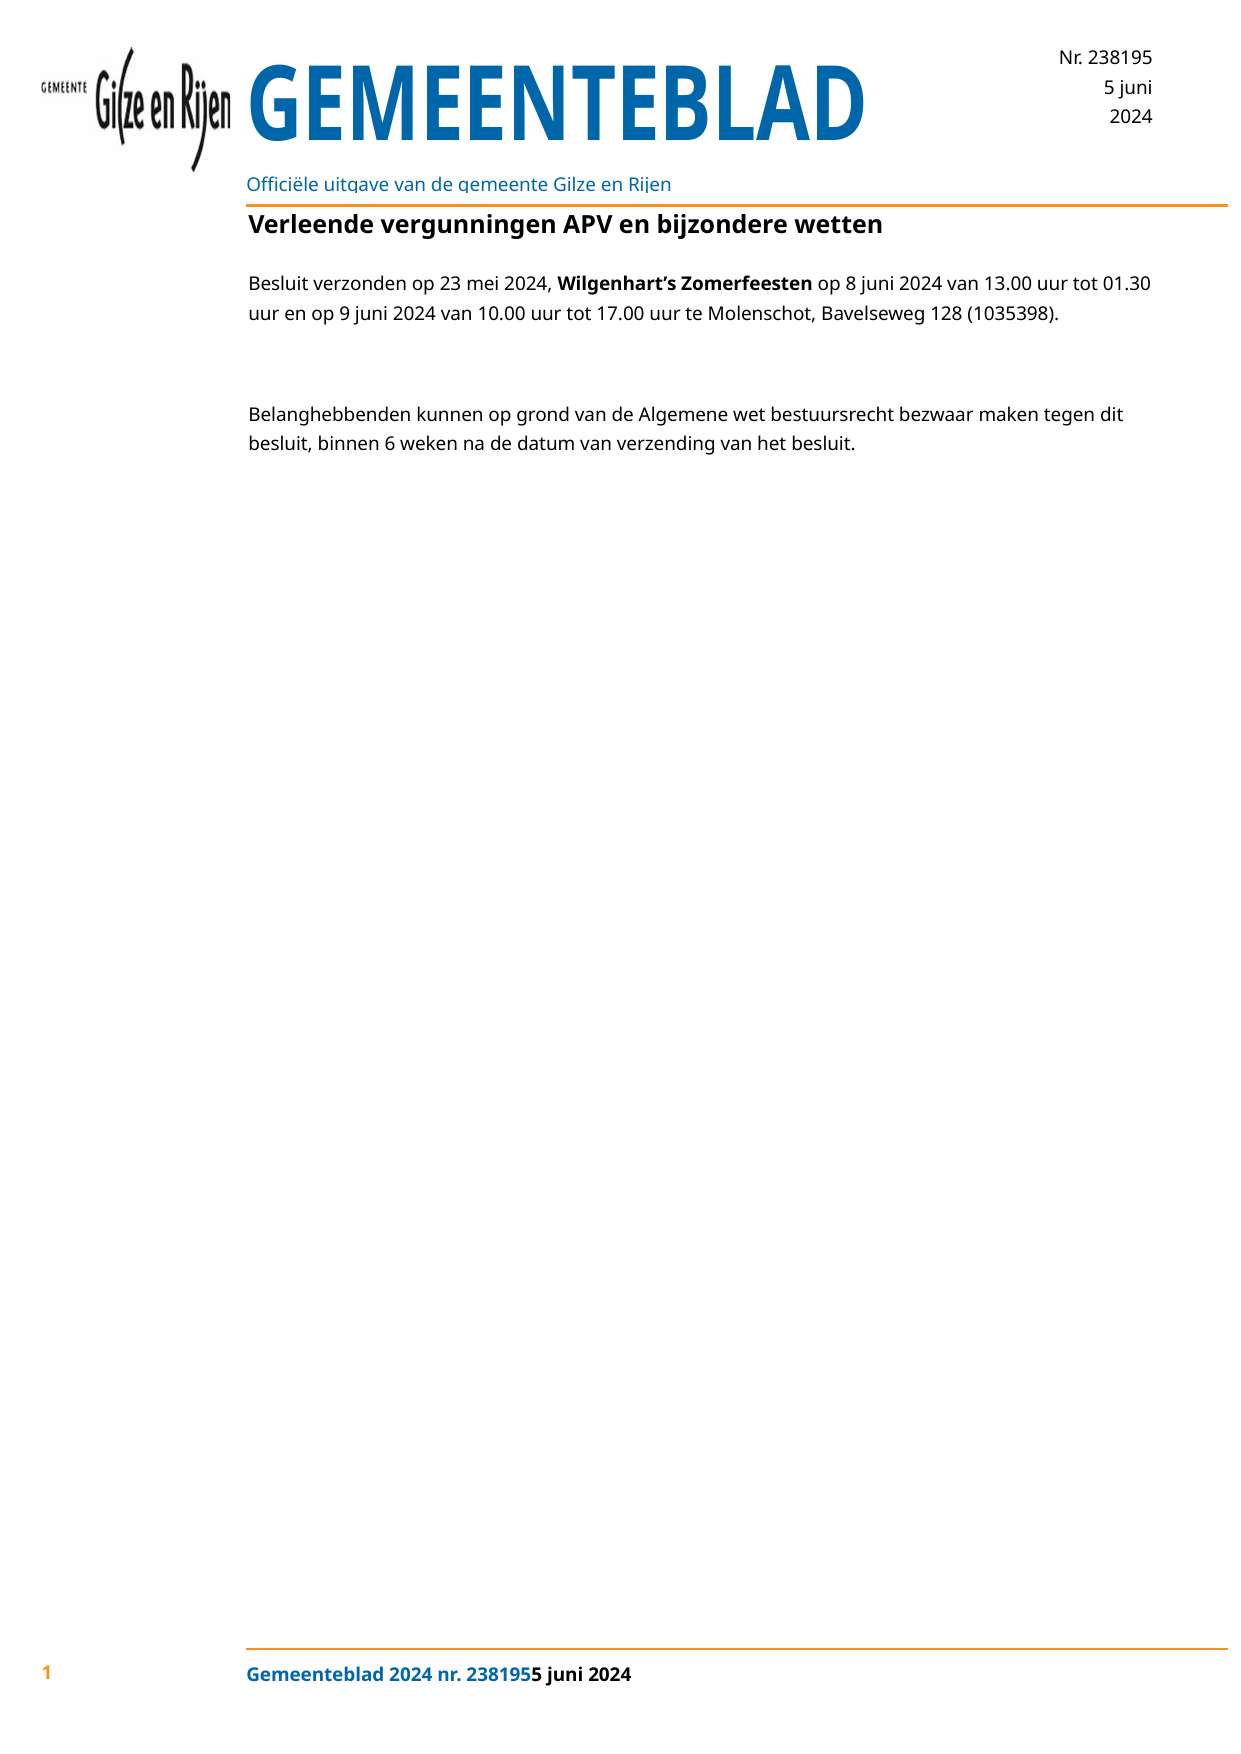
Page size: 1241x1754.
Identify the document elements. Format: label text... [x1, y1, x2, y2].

text Verleende vergunningen APV en bijzondere wetten [248, 207, 1152, 241]
text Belanghebbenden kunnen op grond van de Algemene wet bestuursrecht bezwaar maken tegen dit besluit, binnen 6 weken na de datum van verzending van het besluit. [248, 401, 1152, 456]
picture [41, 47, 231, 172]
text Besluit verzonden op 23 mei 2024, Wilgenhart’s Zomerfeesten op 8 juni 2024 van 13.00 uur tot 01.30 uur en op 9 juni 2024 van 10.00 uur tot 17.00 uur te Molenschot, Bavelseweg 128 (1035398). [248, 270, 1152, 326]
